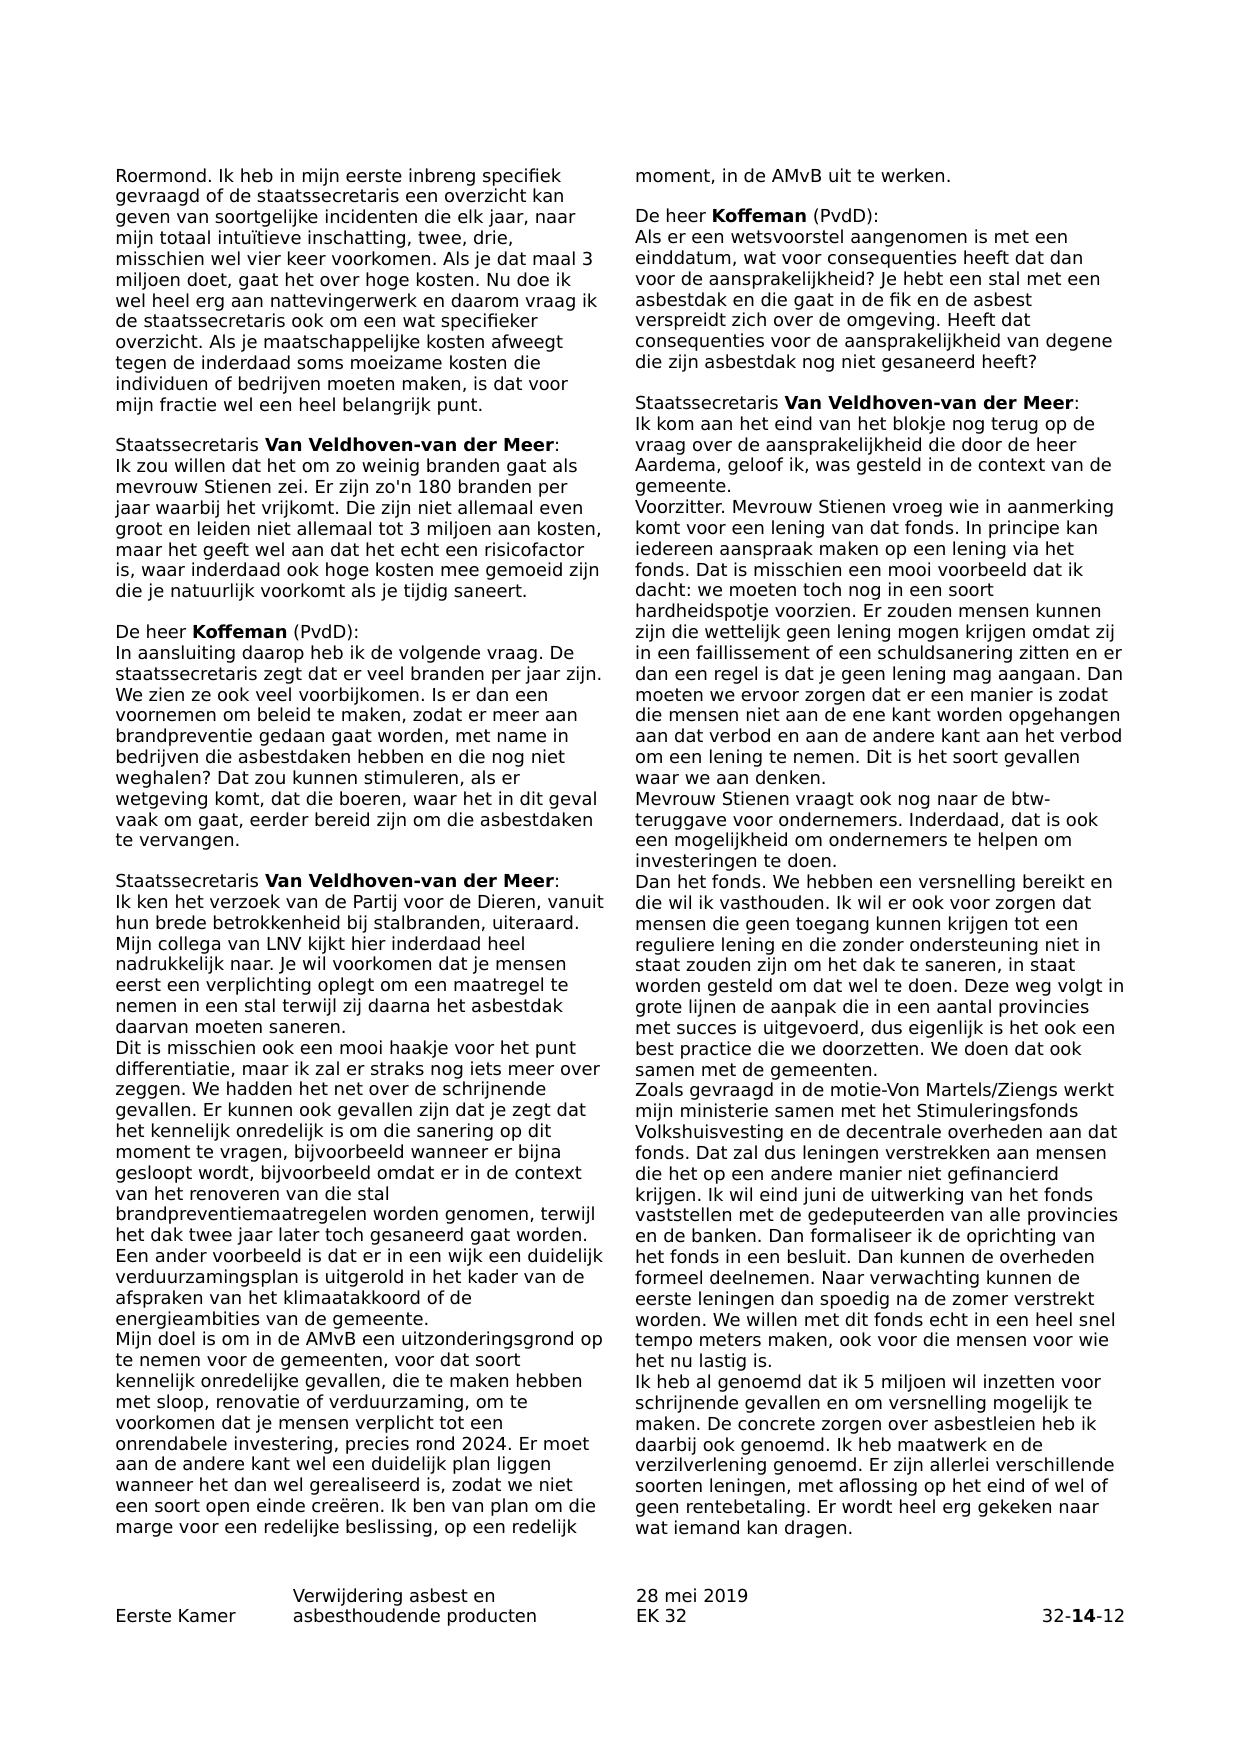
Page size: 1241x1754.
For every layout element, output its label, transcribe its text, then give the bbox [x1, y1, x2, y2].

text Roermond. Ik heb in mijn eerste inbreng specifiek gevraagd of de staatssecretaris een overzicht kan geven van soortgelijke incidenten die elk jaar, naar mijn totaal intuïtieve inschatting, twee, drie, misschien wel vier keer voorkomen. Als je dat maal 3 miljoen doet, gaat het over hoge kosten. Nu doe ik wel heel erg aan nattevingerwerk en daarom vraag ik de staatssecretaris ook om een wat specifieker overzicht. Als je maatschappelijke kosten afweegt tegen de inderdaad soms moeizame kosten die individuen of bedrijven moeten maken, is dat voor mijn fractie wel een heel belangrijk punt. [115, 165, 605, 415]
text Voorzitter. Mevrouw Stienen vroeg wie in aanmerking komt voor een lening van dat fonds. In principe kan iedereen aanspraak maken op een lening via het fonds. Dat is misschien een mooi voorbeeld dat ik dacht: we moeten toch nog in een soort hardheidspotje voorzien. Er zouden mensen kunnen zijn die wettelijk geen lening mogen krijgen omdat zij in een faillissement of een schuldsanering zitten en er dan een regel is dat je geen lening mag aangaan. Dan moeten we ervoor zorgen dat er een manier is zodat die mensen niet aan de ene kant worden opgehangen aan dat verbod en aan de andere kant aan het verbod om een lening te nemen. Dit is het soort gevallen waar we aan denken. [635, 497, 1125, 788]
text Staatssecretaris Van Veldhoven-van der Meer: [115, 435, 605, 456]
text Mijn doel is om in de AMvB een uitzonderingsgrond op te nemen voor de gemeenten, voor dat soort kennelijk onredelijke gevallen, die te maken hebben met sloop, renovatie of verduurzaming, om te voorkomen dat je mensen verplicht tot een onrendabele investering, precies rond 2024. Er moet aan de andere kant wel een duidelijk plan liggen wanneer het dan wel gerealiseerd is, zodat we niet een soort open einde creëren. Ik ben van plan om die marge voor een redelijke beslissing, op een redelijk [115, 1329, 605, 1537]
text Als er een wetsvoorstel aangenomen is met een einddatum, wat voor consequenties heeft dat dan voor de aansprakelijkheid? Je hebt een stal met een asbestdak en die gaat in de fik en de asbest verspreidt zich over de omgeving. Heeft dat consequenties voor de aansprakelijkheid van degene die zijn asbestdak nog niet gesaneerd heeft? [635, 227, 1125, 373]
text De heer Koffeman (PvdD): [635, 206, 1125, 227]
text Ik zou willen dat het om zo weinig branden gaat als mevrouw Stienen zei. Er zijn zo'n 180 branden per jaar waarbij het vrijkomt. Die zijn niet allemaal even groot en leiden niet allemaal tot 3 miljoen aan kosten, maar het geeft wel aan dat het echt een risicofactor is, waar inderdaad ook hoge kosten mee gemoeid zijn die je natuurlijk voorkomt als je tijdig saneert. [115, 456, 605, 602]
text Dit is misschien ook een mooi haakje voor het punt differentiatie, maar ik zal er straks nog iets meer over zeggen. We hadden het net over de schrijnende gevallen. Er kunnen ook gevallen zijn dat je zegt dat het kennelijk onredelijk is om die sanering op dit moment te vragen, bijvoorbeeld wanneer er bijna gesloopt wordt, bijvoorbeeld omdat er in de context van het renoveren van die stal brandpreventiemaatregelen worden genomen, terwijl het dak twee jaar later toch gesaneerd gaat worden. Een ander voorbeeld is dat er in een wijk een duidelijk verduurzamingsplan is uitgerold in het kader van de afspraken van het klimaatakkoord of de energieambities van de gemeente. [115, 1037, 605, 1329]
text moment, in de AMvB uit te werken. [635, 165, 1125, 186]
text Staatssecretaris Van Veldhoven-van der Meer: [635, 393, 1125, 413]
text De heer Koffeman (PvdD): [115, 622, 605, 643]
text In aansluiting daarop heb ik de volgende vraag. De staatssecretaris zegt dat er veel branden per jaar zijn. We zien ze ook veel voorbijkomen. Is er dan een voornemen om beleid te maken, zodat er meer aan brandpreventie gedaan gaat worden, met name in bedrijven die asbestdaken hebben en die nog niet weghalen? Dat zou kunnen stimuleren, als er wetgeving komt, dat die boeren, waar het in dit geval vaak om gaat, eerder bereid zijn om die asbestdaken te vervangen. [115, 643, 605, 851]
text Ik heb al genoemd dat ik 5 miljoen wil inzetten voor schrijnende gevallen en om versnelling mogelijk te maken. De concrete zorgen over asbestleien heb ik daarbij ook genoemd. Ik heb maatwerk en de verzilverlening genoemd. Er zijn allerlei verschillende soorten leningen, met aflossing op het eind of wel of geen rentebetaling. Er wordt heel erg gekeken naar wat iemand kan dragen. [635, 1372, 1125, 1538]
text Mevrouw Stienen vraagt ook nog naar de btw-teruggave voor ondernemers. Inderdaad, dat is ook een mogelijkheid om ondernemers te helpen om investeringen te doen. [635, 788, 1125, 872]
text Staatssecretaris Van Veldhoven-van der Meer: [115, 871, 605, 892]
text Zoals gevraagd in de motie-Von Martels/Ziengs werkt mijn ministerie samen met het Stimuleringsfonds Volkshuisvesting en de decentrale overheden aan dat fonds. Dat zal dus leningen verstrekken aan mensen die het op een andere manier niet gefinancierd krijgen. Ik wil eind juni de uitwerking van het fonds vaststellen met de gedeputeerden van alle provincies en de banken. Dan formaliseer ik de oprichting van het fonds in een besluit. Dan kunnen de overheden formeel deelnemen. Naar verwachting kunnen de eerste leningen dan spoedig na de zomer verstrekt worden. We willen met dit fonds echt in een heel snel tempo meters maken, ook voor die mensen voor wie het nu lastig is. [635, 1080, 1125, 1372]
text Dan het fonds. We hebben een versnelling bereikt en die wil ik vasthouden. Ik wil er ook voor zorgen dat mensen die geen toegang kunnen krijgen tot een reguliere lening en die zonder ondersteuning niet in staat zouden zijn om het dak te saneren, in staat worden gesteld om dat wel te doen. Deze weg volgt in grote lijnen de aanpak die in een aantal provincies met succes is uitgevoerd, dus eigenlijk is het ook een best practice die we doorzetten. We doen dat ook samen met de gemeenten. [635, 872, 1125, 1080]
text Ik kom aan het eind van het blokje nog terug op de vraag over de aansprakelijkheid die door de heer Aardema, geloof ik, was gesteld in de context van de gemeente. [635, 413, 1125, 497]
text Ik ken het verzoek van de Partij voor de Dieren, vanuit hun brede betrokkenheid bij stalbranden, uiteraard. Mijn collega van LNV kijkt hier inderdaad heel nadrukkelijk naar. Je wil voorkomen dat je mensen eerst een verplichting oplegt om een maatregel te nemen in een stal terwijl zij daarna het asbestdak daarvan moeten saneren. [115, 892, 605, 1037]
